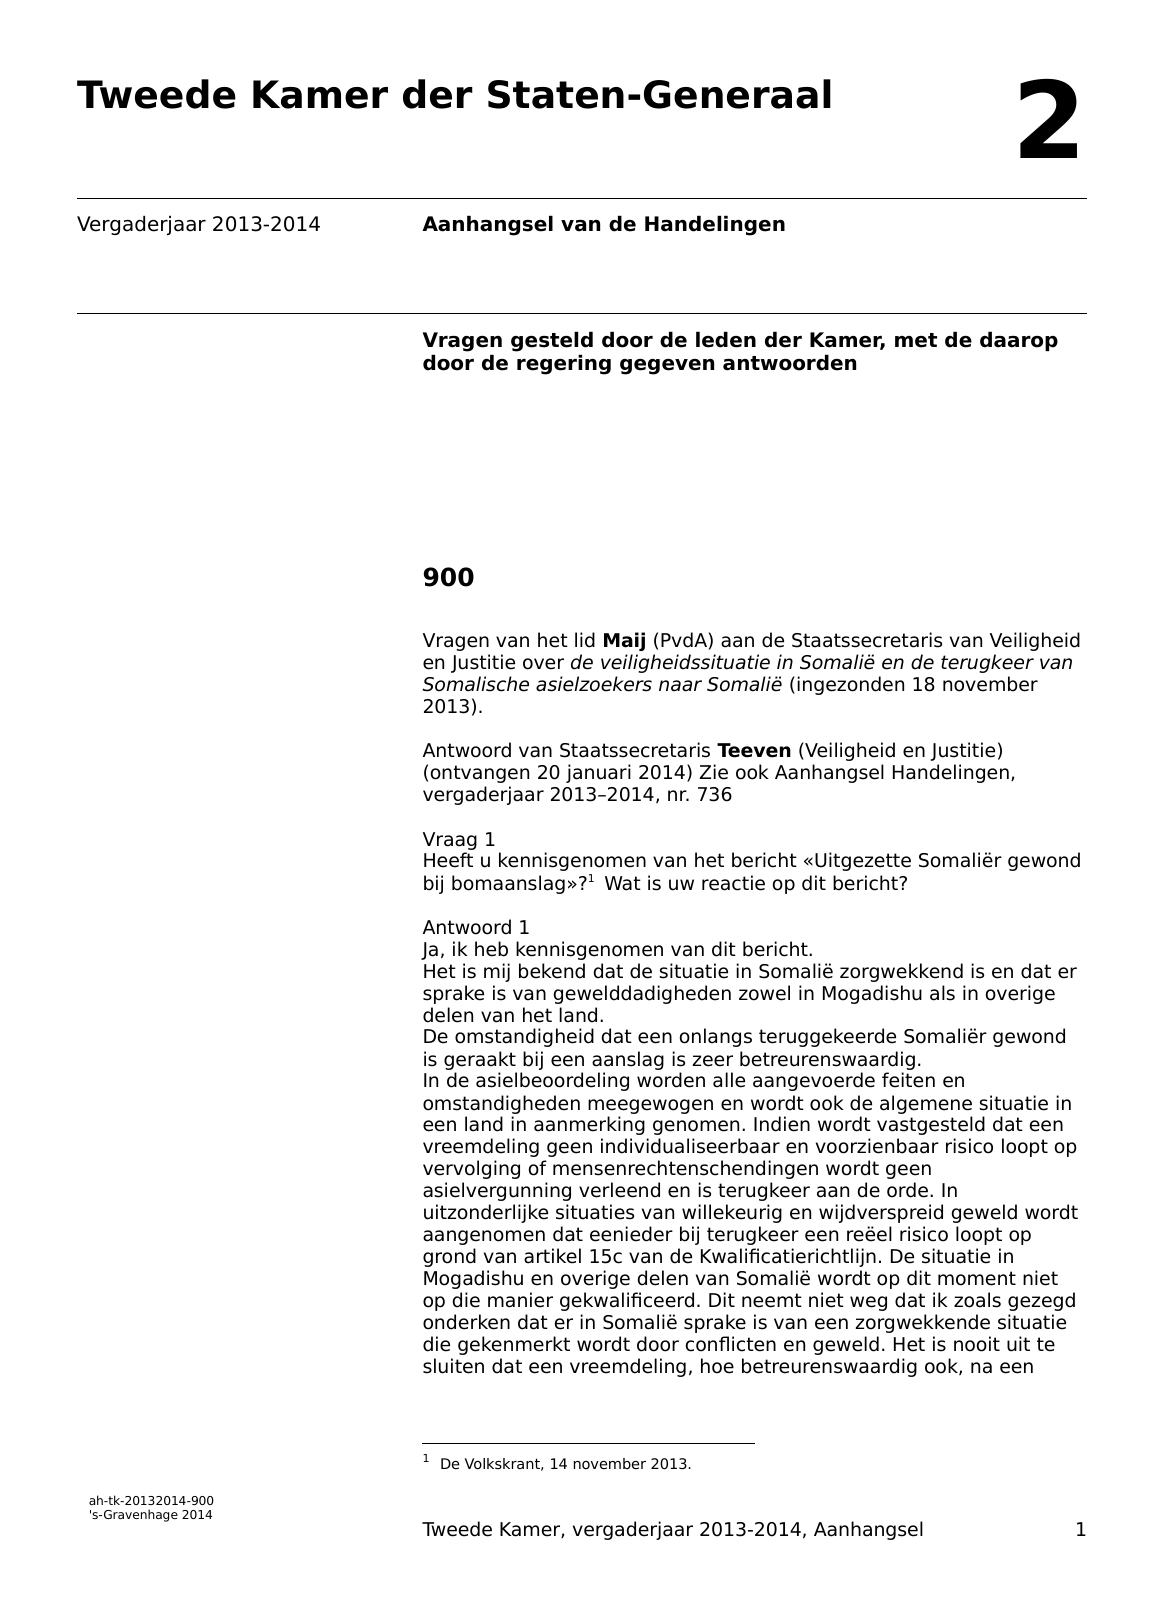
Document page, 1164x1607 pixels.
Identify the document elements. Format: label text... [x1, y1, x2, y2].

text Vraag 1 [422, 828, 1087, 850]
table_cell [77, 314, 422, 375]
text Ja, ik heb kennisgenomen van dit bericht. [422, 938, 1087, 961]
text ah-tk-20132014-900 [88, 1494, 323, 1508]
text 's-Gravenhage 2014 [88, 1508, 323, 1522]
text 900 [422, 563, 1087, 592]
text Heeft u kennisgenomen van het bericht «Uitgezette Somaliër gewond bij bomaanslag»? Wat is uw reactie op dit bericht? [422, 850, 1087, 894]
text Vragen van het lid Maij (PvdA) aan de Staatssecretaris van Veiligheid en Justitie over de veiligheidssituatie in Somalië en de terugkeer van Somalische asielzoekers naar Somalië (ingezonden 18 november 2013). [422, 630, 1087, 718]
text De omstandigheid dat een onlangs teruggekeerde Somaliër gewond is geraakt bij een aanslag is zeer betreurenswaardig. [422, 1026, 1087, 1070]
table_header Tweede Kamer der Staten-Generaal [77, 59, 886, 198]
text Antwoord 1 [422, 917, 1087, 938]
text In de asielbeoordeling worden alle aangevoerde feiten en omstandigheden meegewogen en wordt ook de algemene situatie in een land in aanmerking genomen. Indien wordt vastgesteld dat een vreemdeling geen individualiseerbaar en voorzienbaar risico loopt op vervolging of mensenrechtenschendingen wordt geen asielvergunning verleend en is terugkeer aan de orde. In uitzonderlijke situaties van willekeurig en wijdverspreid geweld wordt aangenomen dat eenieder bij terugkeer een reëel risico loopt op grond van artikel 15c van de Kwalificatierichtlijn. De situatie in Mogadishu en overige delen van Somalië wordt op dit moment niet op die manier gekwalificeerd. Dit neemt niet weg dat ik zoals gezegd onderken dat er in Somalië sprake is van een zorgwekkende situatie die gekenmerkt wordt door conflicten en geweld. Het is nooit uit te sluiten dat een vreemdeling, hoe betreurenswaardig ook, na een [422, 1070, 1087, 1378]
table_cell Vergaderjaar 2013-2014 [77, 199, 422, 313]
table_cell Vragen gesteld door de leden der Kamer, met de daarop door de regering gegeven antwoorden [422, 314, 1087, 375]
text Antwoord van Staatssecretaris Teeven (Veiligheid en Justitie) (ontvangen 20 januari 2014) Zie ook Aanhangsel Handelingen, vergaderjaar 2013–2014, nr. 736 [422, 740, 1087, 806]
text Het is mij bekend dat de situatie in Somalië zorgwekkend is en dat er sprake is van gewelddadigheden zowel in Mogadishu als in overige delen van het land. [422, 961, 1087, 1026]
table_header 2 [886, 59, 1087, 198]
table_cell Aanhangsel van de Handelingen [422, 199, 1087, 313]
text De Volkskrant, 14 november 2013. [422, 1452, 1087, 1474]
